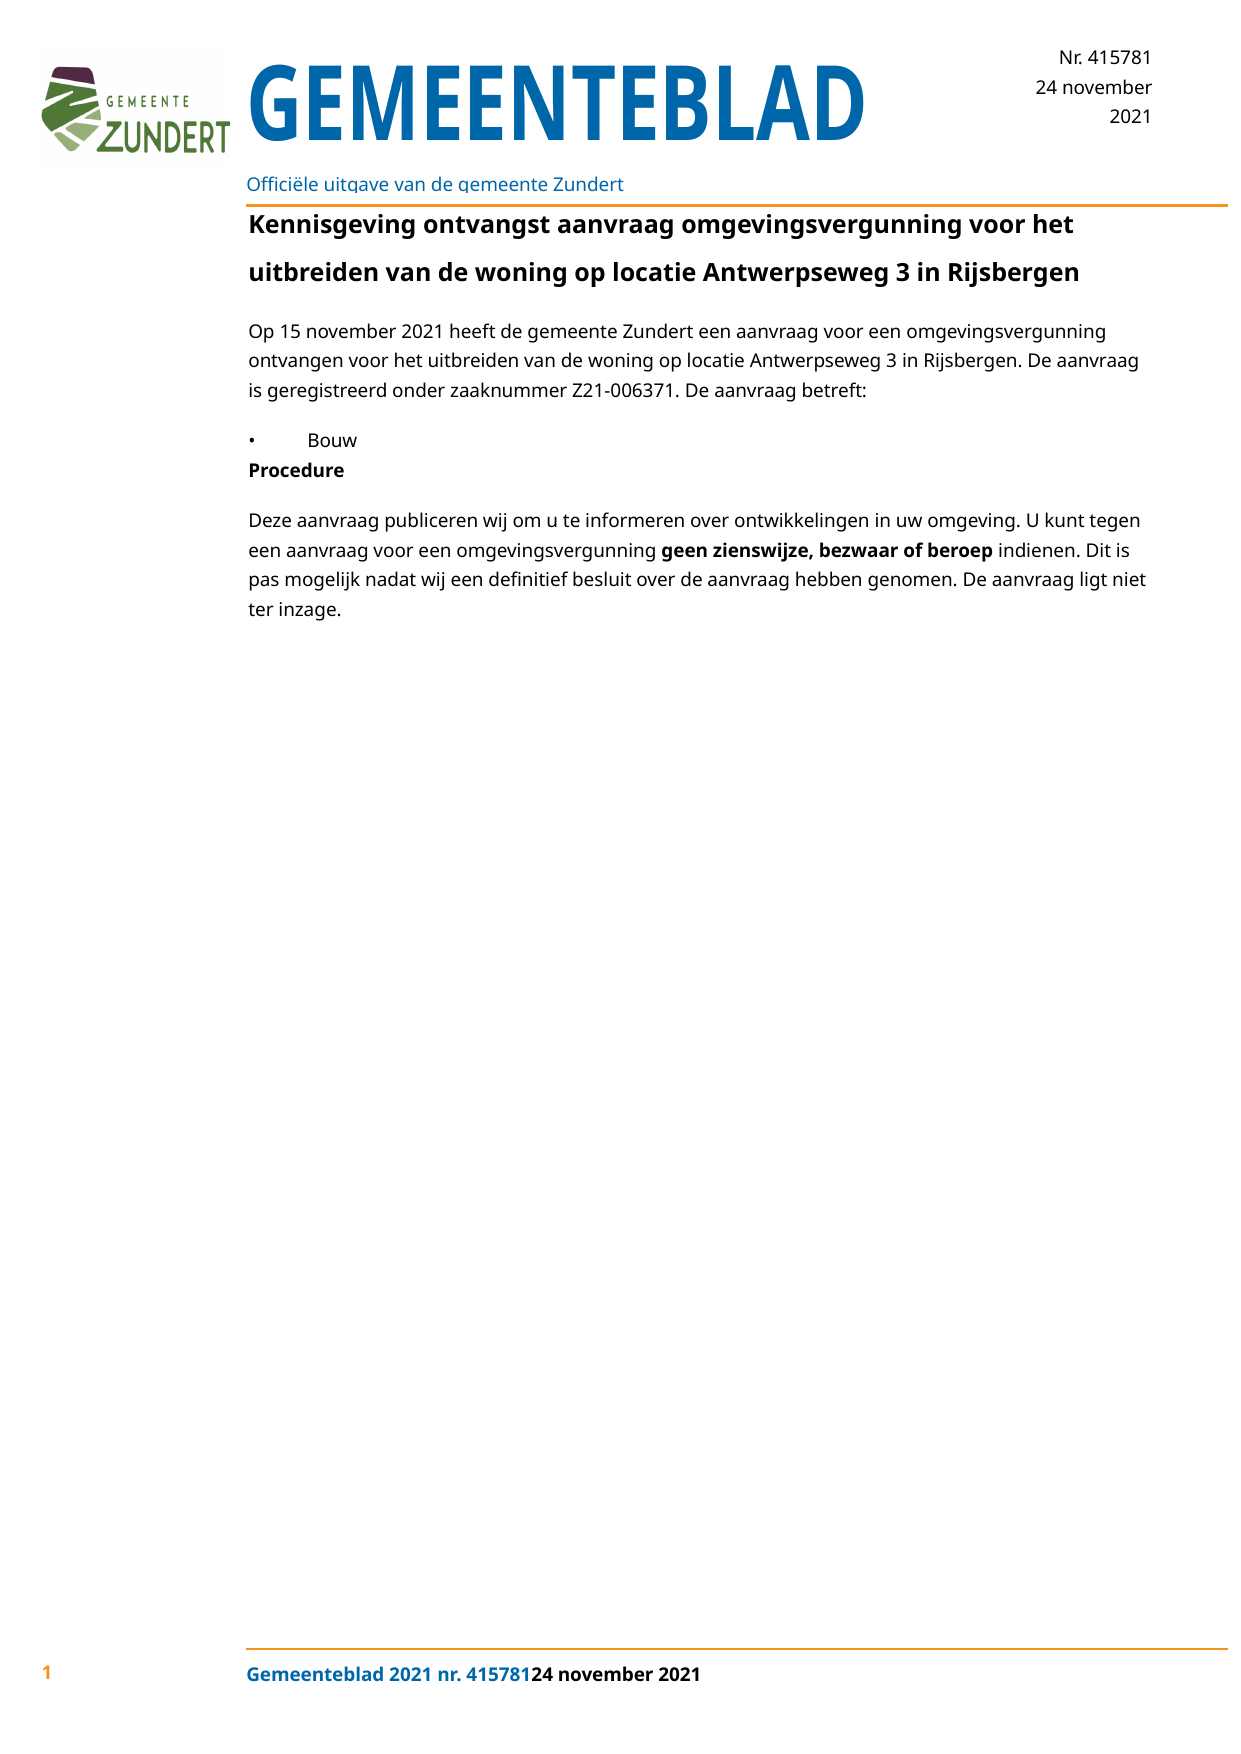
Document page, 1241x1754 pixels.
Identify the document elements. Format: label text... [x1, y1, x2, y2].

picture [41, 47, 231, 172]
text Op 15 november 2021 heeft de gemeente Zundert een aanvraag voor een omgevingsvergunning ontvangen voor het uitbreiden van de woning op locatie Antwerpseweg 3 in Rijsbergen. De aanvraag is geregistreerd onder zaaknummer Z21-006371. De aanvraag betreft: [248, 318, 1152, 403]
text Kennisgeving ontvangst aanvraag omgevingsvergunning voor het uitbreiden van de woning op locatie Antwerpseweg 3 in Rijsbergen [248, 207, 1152, 288]
text Procedure [248, 457, 1152, 483]
text Deze aanvraag publiceren wij om u te informeren over ontwikkelingen in uw omgeving. U kunt tegen een aanvraag voor een omgevingsvergunning geen zienswijze, bezwaar of beroep indienen. Dit is pas mogelijk nadat wij een definitief besluit over de aanvraag hebben genomen. De aanvraag ligt niet ter inzage. [248, 507, 1152, 622]
list Bouw [248, 427, 1152, 453]
